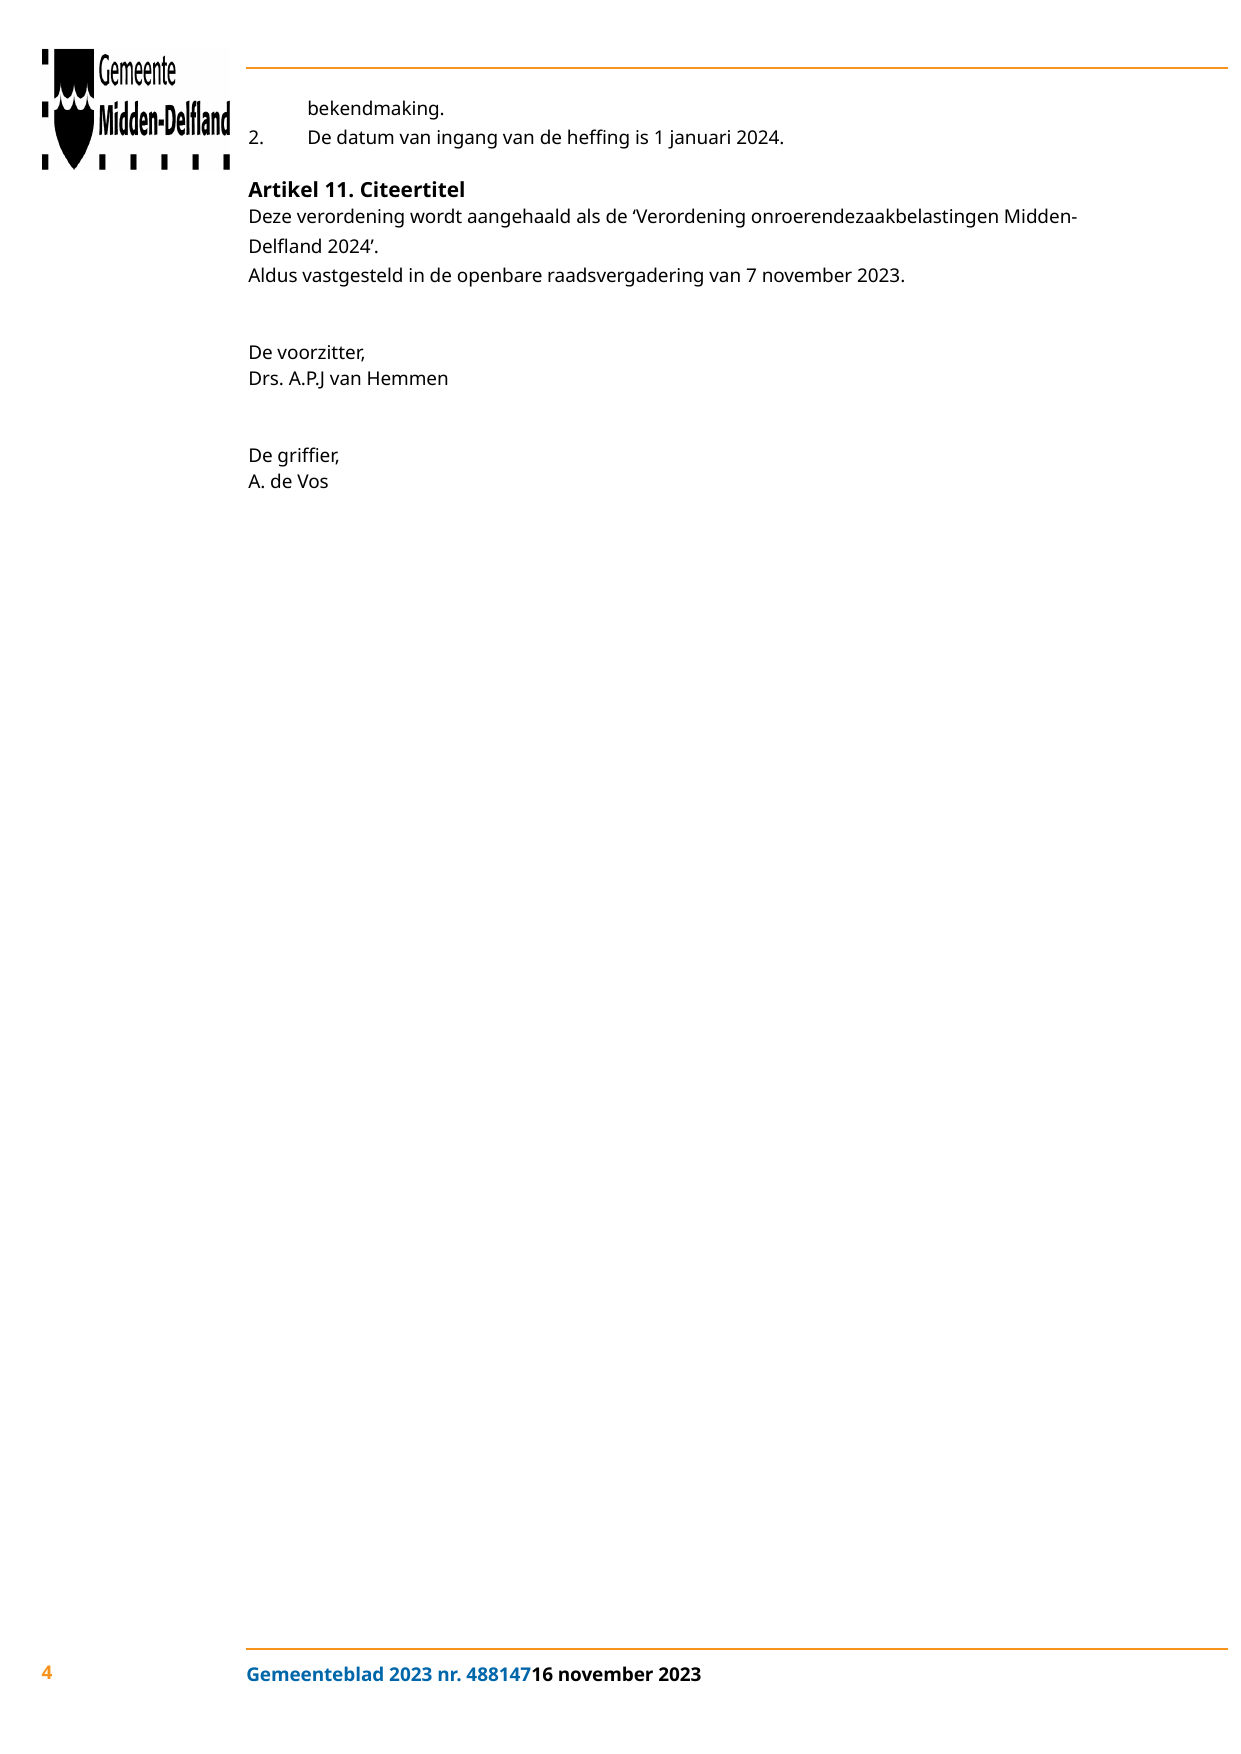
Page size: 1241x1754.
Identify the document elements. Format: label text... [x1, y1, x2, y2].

text Aldus vastgesteld in de openbare raadsvergadering van 7 november 2023. [248, 262, 1152, 288]
text Deze verordening wordt aangehaald als de ‘Verordening onroerendezaakbelastingen Midden-Delfland 2024’. [248, 203, 1152, 258]
list bekendmaking. [248, 95, 1152, 121]
text De voorzitter, [248, 339, 1152, 365]
list De datum van ingang van de heffing is 1 januari 2024. [248, 124, 1152, 150]
text De griffier, [248, 442, 1152, 468]
text Drs. A.P.J van Hemmen [248, 365, 1152, 391]
text Artikel 11. Citeertitel [248, 175, 1152, 203]
text A. de Vos [248, 468, 1152, 494]
picture [41, 47, 231, 172]
